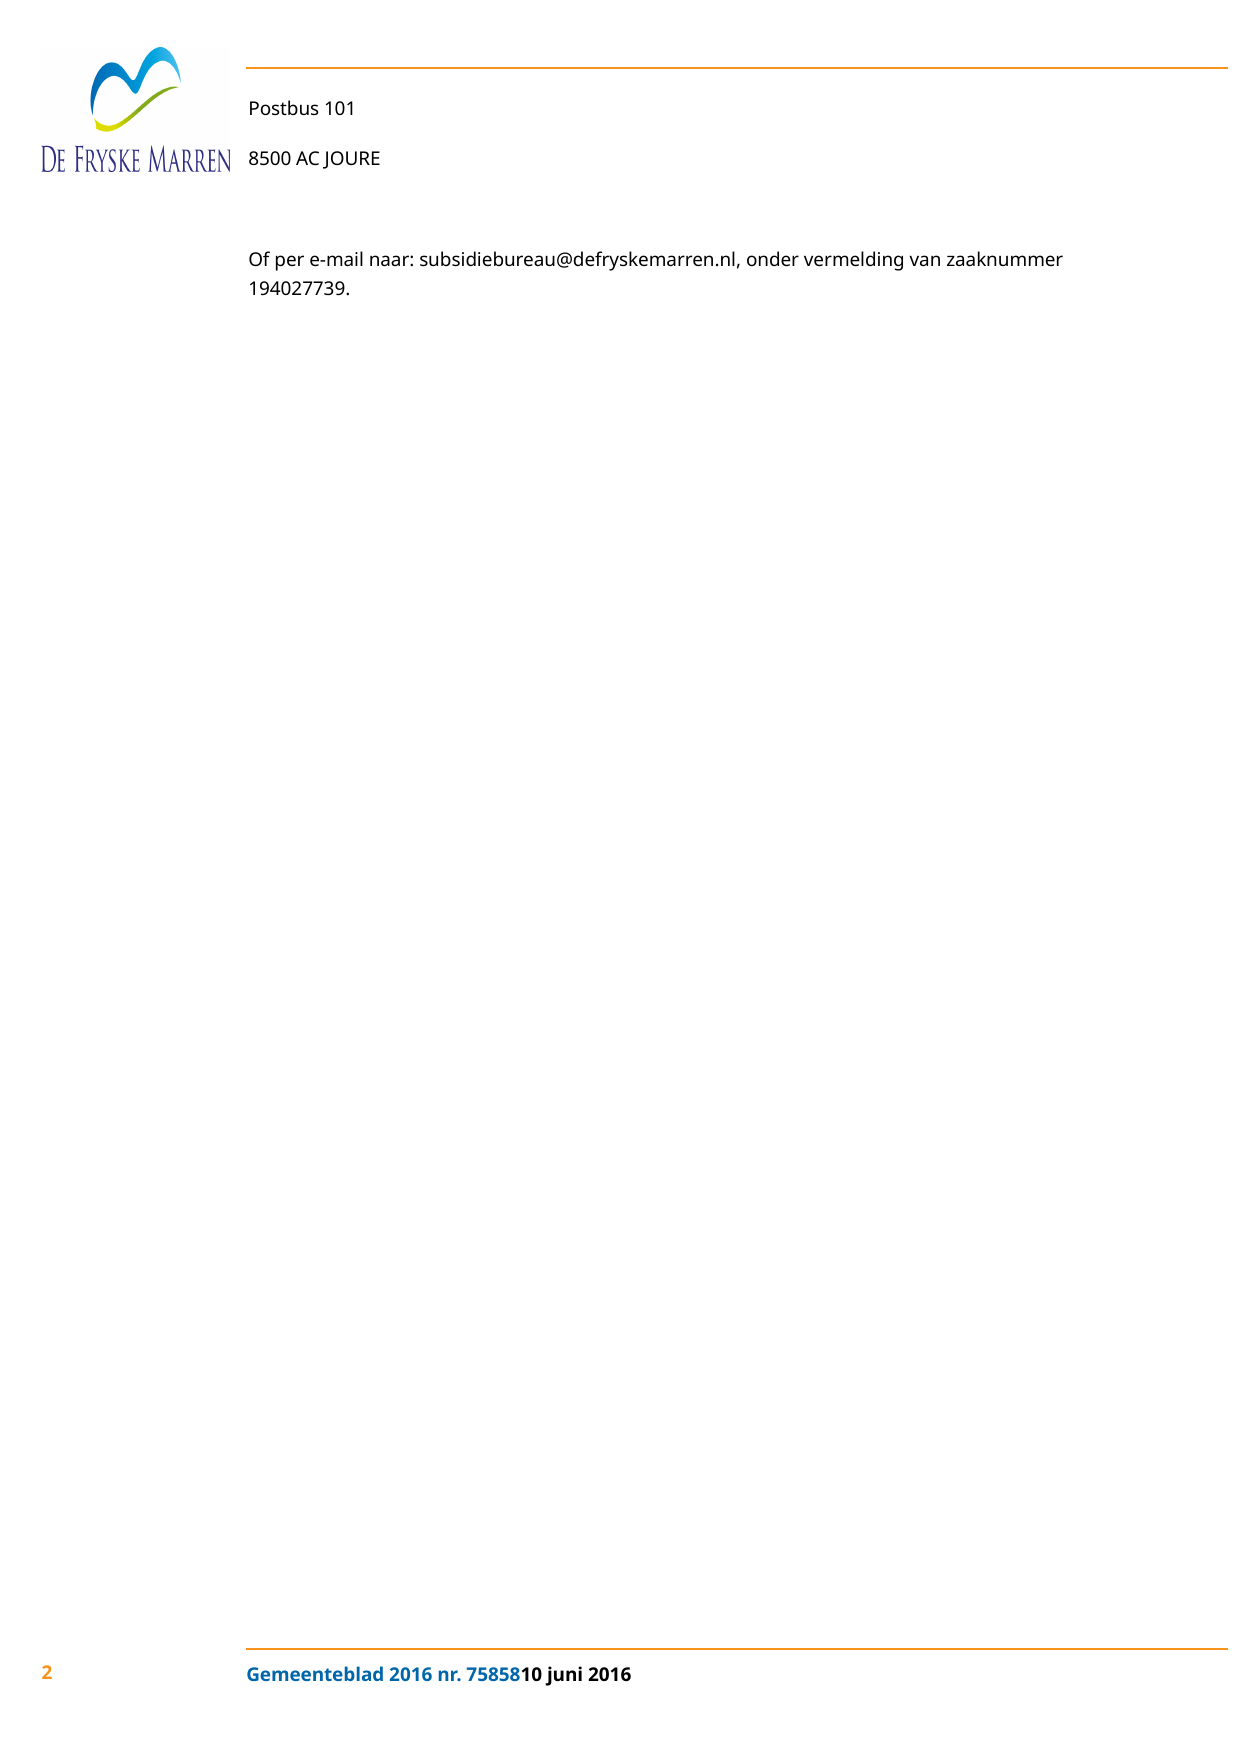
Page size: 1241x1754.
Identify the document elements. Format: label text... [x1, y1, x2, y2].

text Postbus 101 [248, 95, 1152, 121]
picture [41, 47, 231, 172]
text 8500 AC JOURE [248, 145, 1152, 171]
text Of per e-mail naar: subsidiebureau@defryskemarren.nl, onder vermelding van zaaknummer 194027739. [248, 246, 1152, 301]
